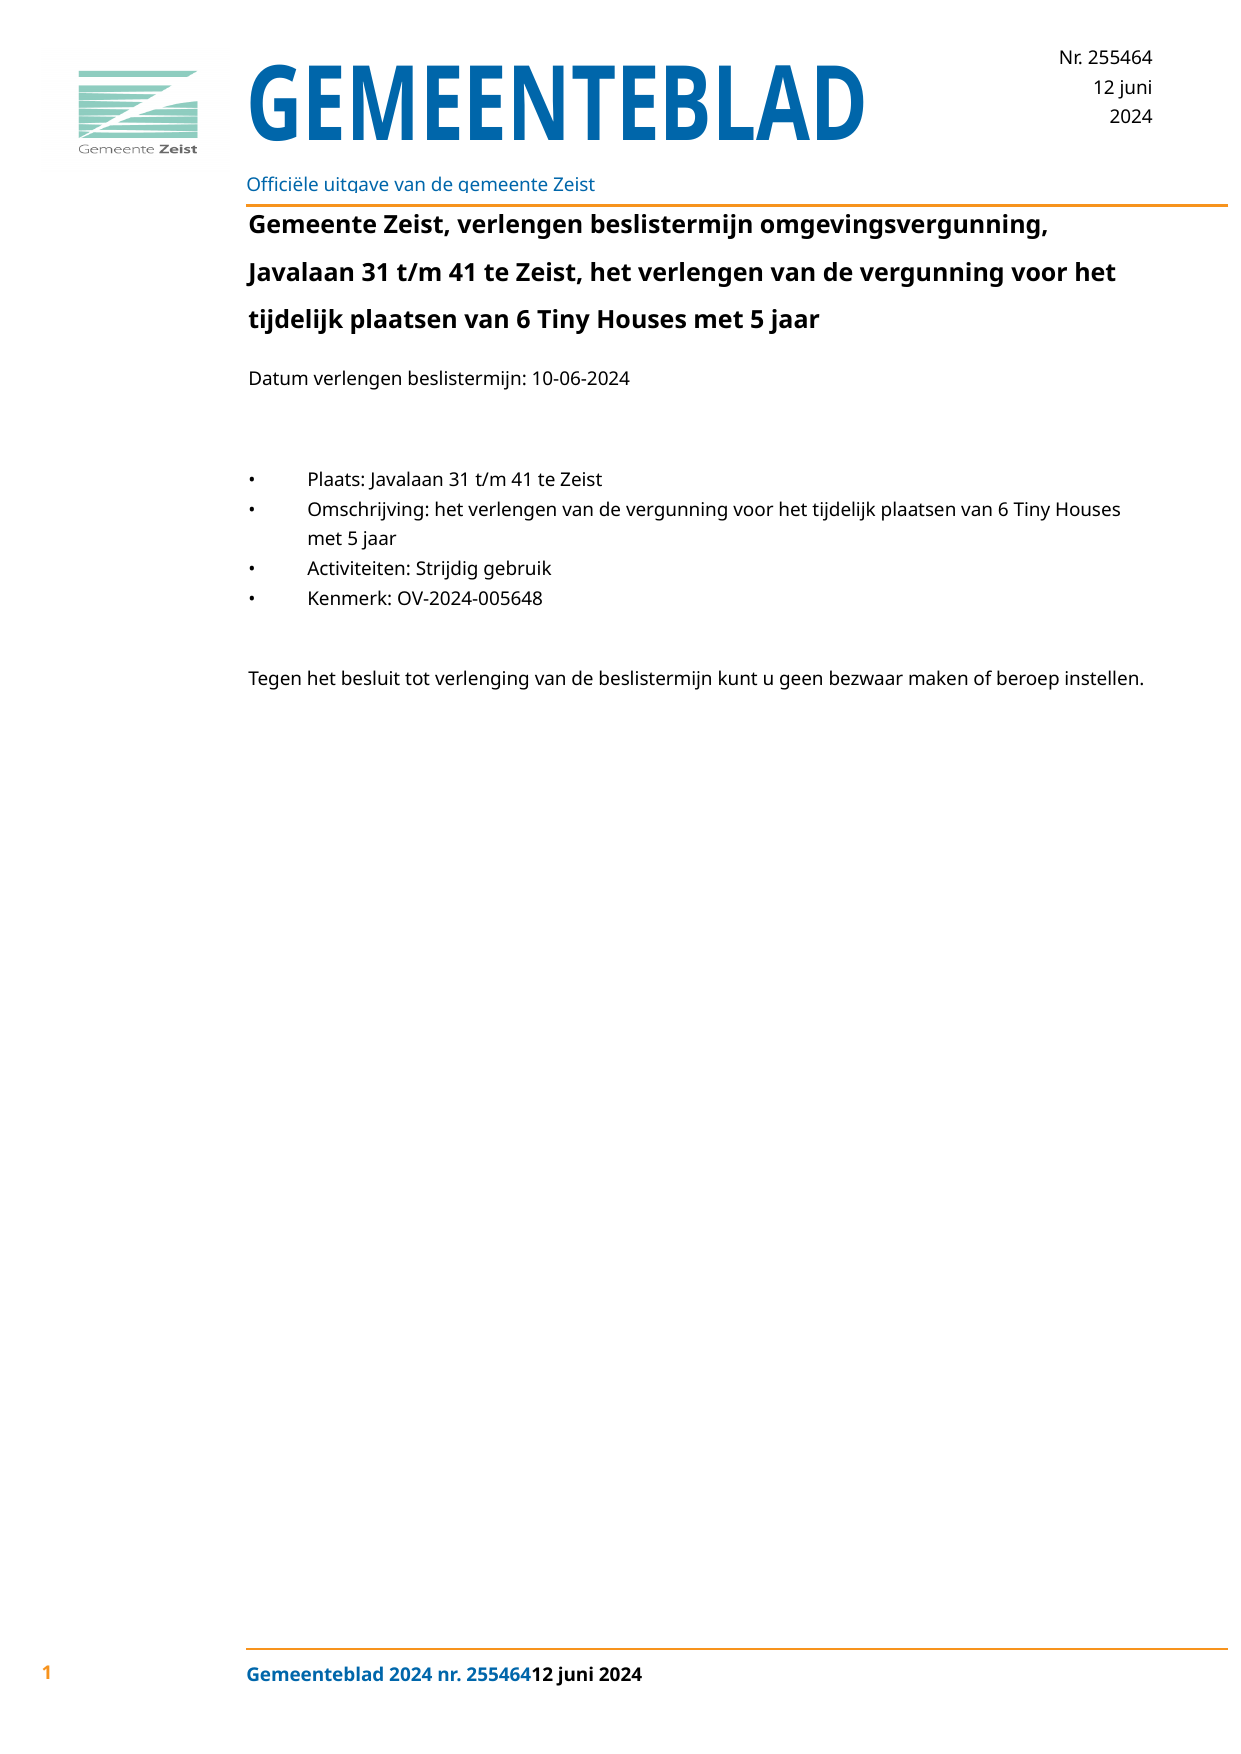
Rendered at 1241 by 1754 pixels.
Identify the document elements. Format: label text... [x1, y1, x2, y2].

list Kenmerk: OV-2024-005648 [248, 585, 1152, 610]
list Plaats: Javalaan 31 t/m 41 te Zeist [248, 466, 1152, 492]
picture [41, 47, 231, 172]
text Tegen het besluit tot verlenging van de beslistermijn kunt u geen bezwaar maken of beroep instellen. [248, 665, 1152, 690]
list Activiteiten: Strijdig gebruik [248, 555, 1152, 581]
text Datum verlengen beslistermijn: 10-06-2024 [248, 366, 1152, 391]
list Omschrijving: het verlengen van de vergunning voor het tijdelijk plaatsen van 6 Tiny Houses met 5 jaar [248, 496, 1152, 551]
text Gemeente Zeist, verlengen beslistermijn omgevingsvergunning, Javalaan 31 t/m 41 te Zeist, het verlengen van de vergunning voor het tijdelijk plaatsen van 6 Tiny Houses met 5 jaar [248, 207, 1152, 336]
